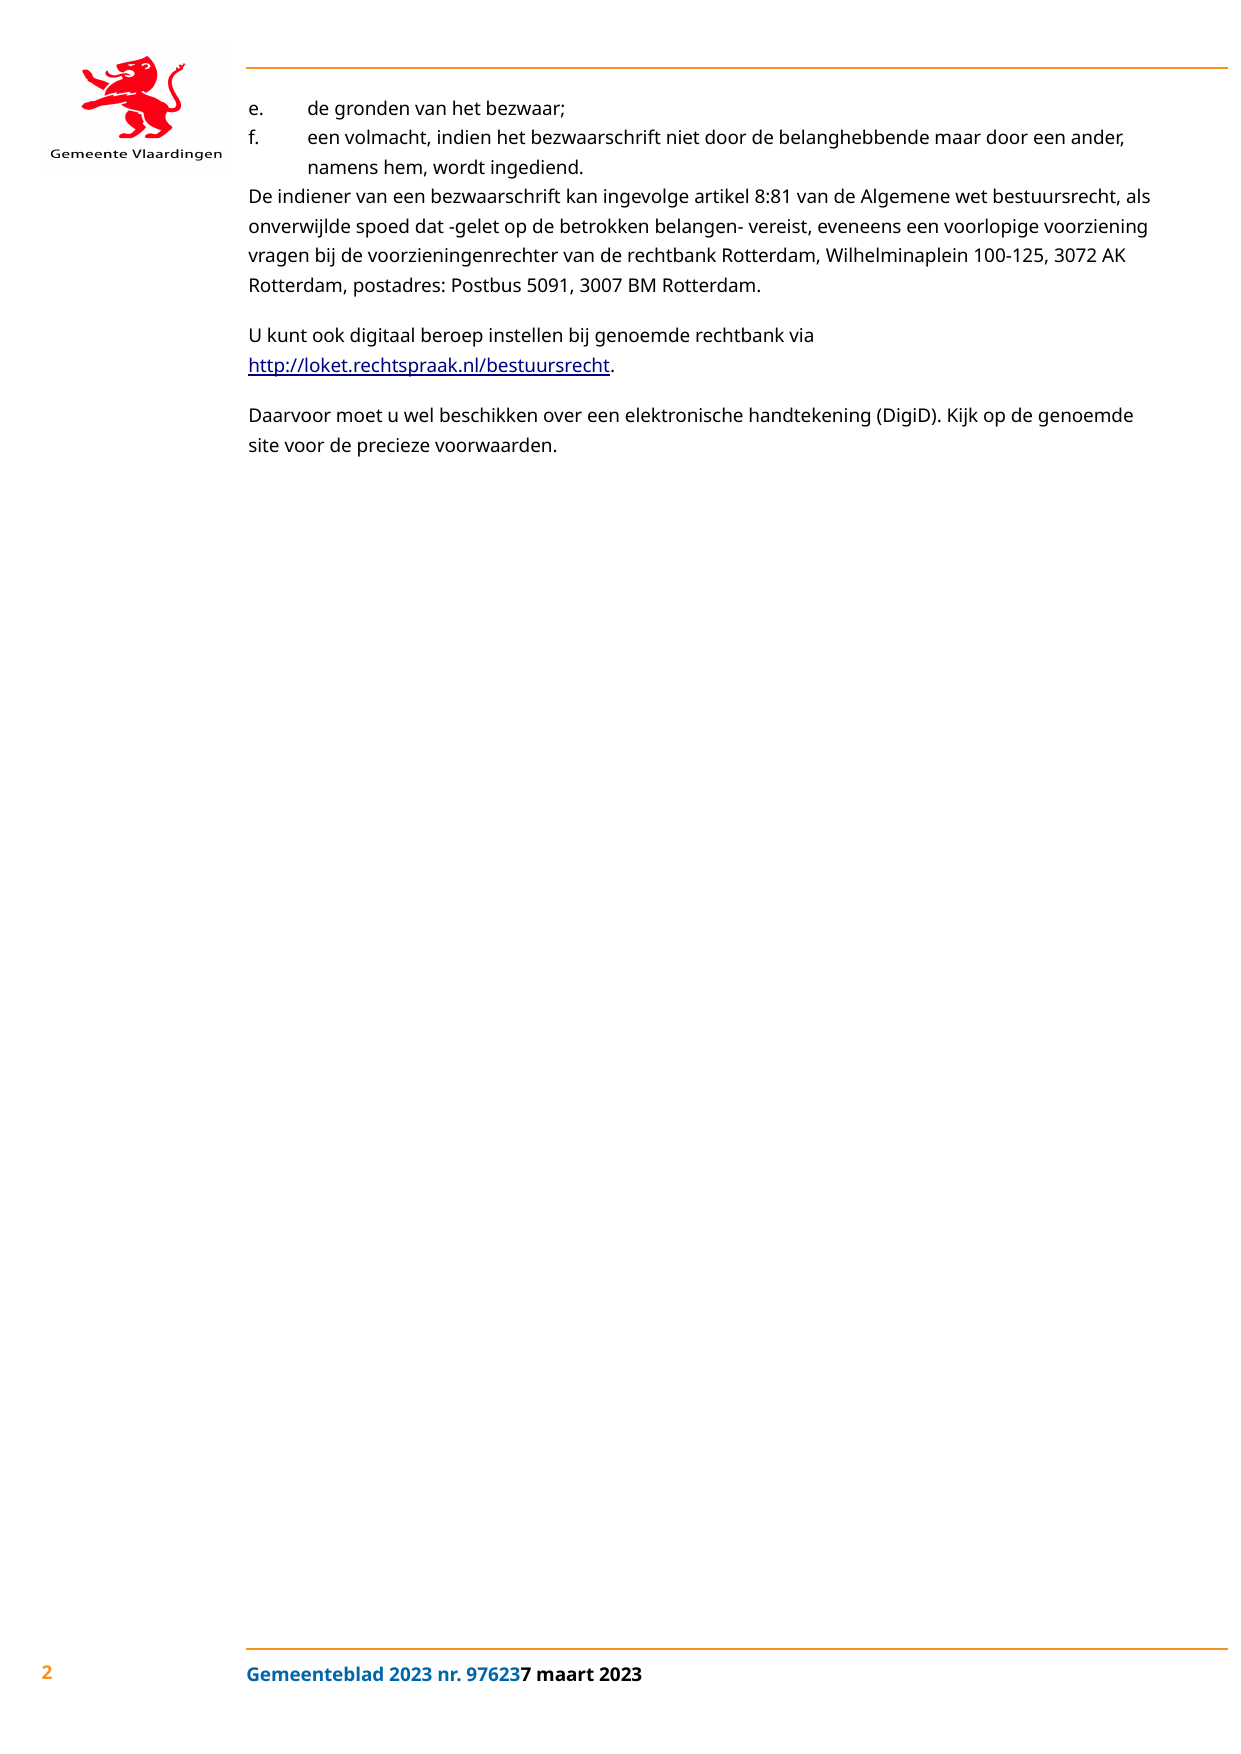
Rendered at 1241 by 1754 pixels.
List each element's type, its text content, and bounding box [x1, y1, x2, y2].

list de gronden van het bezwaar; [248, 95, 1152, 121]
picture [41, 47, 231, 172]
text De indiener van een bezwaarschrift kan ingevolge artikel 8:81 van de Algemene wet bestuursrecht, als onverwijlde spoed dat -gelet op de betrokken belangen- vereist, eveneens een voorlopige voorziening vragen bij de voorzieningenrechter van de rechtbank Rotterdam, Wilhelminaplein 100-125, 3072 AK Rotterdam, postadres: Postbus 5091, 3007 BM Rotterdam. [248, 183, 1152, 298]
text U kunt ook digitaal beroep instellen bij genoemde rechtbank via http://loket.rechtspraak.nl/bestuursrecht. [248, 323, 1152, 378]
text Daarvoor moet u wel beschikken over een elektronische handtekening (DigiD). Kijk op de genoemde site voor de precieze voorwaarden. [248, 403, 1152, 458]
list een volmacht, indien het bezwaarschrift niet door de belanghebbende maar door een ander, namens hem, wordt ingediend. [248, 124, 1152, 180]
